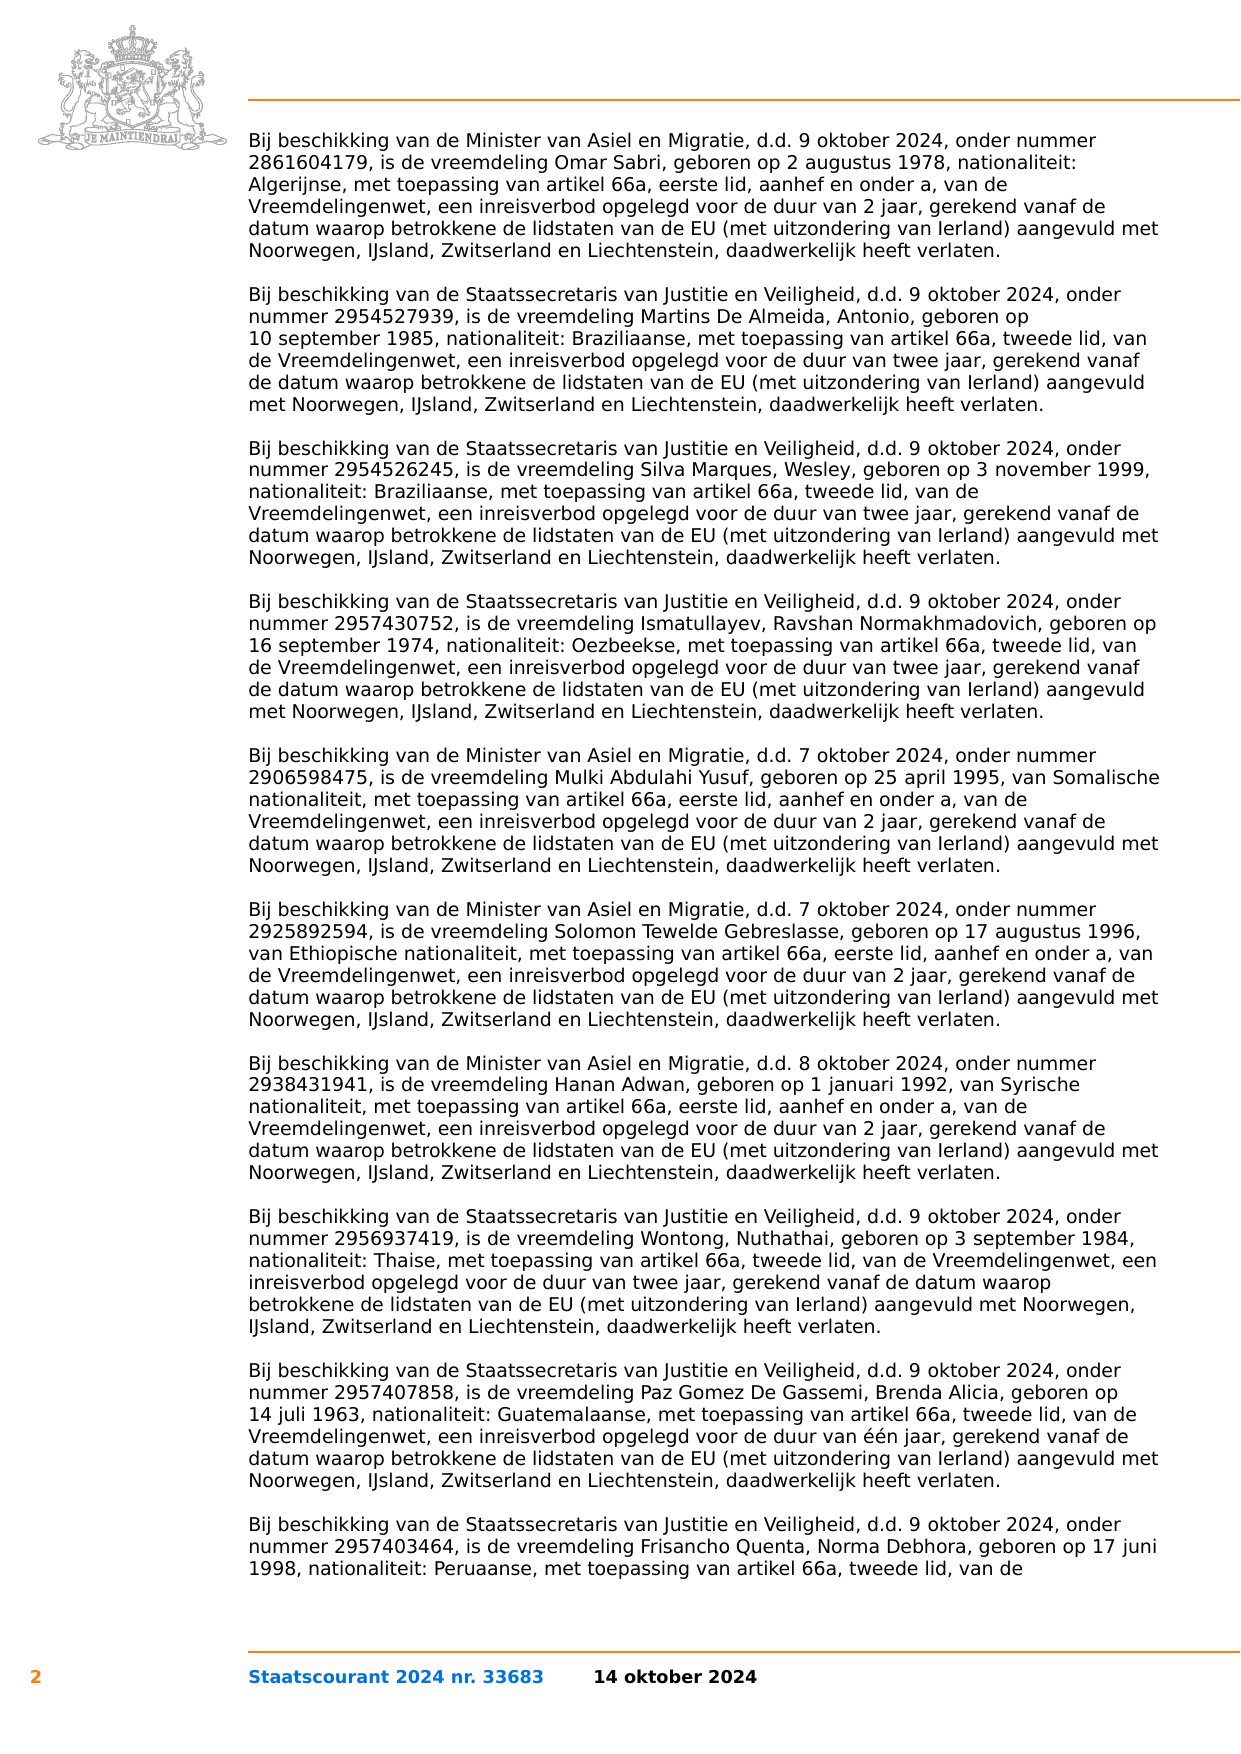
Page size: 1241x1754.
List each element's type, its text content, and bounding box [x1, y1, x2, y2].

text Bij beschikking van de Minister van Asiel en Migratie, d.d. 8 oktober 2024, onder nummer 2938431941, is de vreemdeling Hanan Adwan, geboren op 1 januari 1992, van Syrische nationaliteit, met toepassing van artikel 66a, eerste lid, aanhef en onder a, van de Vreemdelingenwet, een inreisverbod opgelegd voor de duur van 2 jaar, gerekend vanaf de datum waarop betrokkene de lidstaten van de EU (met uitzondering van Ierland) aangevuld met Noorwegen, IJsland, Zwitserland en Liechtenstein, daadwerkelijk heeft verlaten. [248, 1052, 1163, 1184]
text Bij beschikking van de Staatssecretaris van Justitie en Veiligheid, d.d. 9 oktober 2024, onder nummer 2957430752, is de vreemdeling Ismatullayev, Ravshan Normakhmadovich, geboren op 16 september 1974, nationaliteit: Oezbeekse, met toepassing van artikel 66a, tweede lid, van de Vreemdelingenwet, een inreisverbod opgelegd voor de duur van twee jaar, gerekend vanaf de datum waarop betrokkene de lidstaten van de EU (met uitzondering van Ierland) aangevuld met Noorwegen, IJsland, Zwitserland en Liechtenstein, daadwerkelijk heeft verlaten. [248, 591, 1163, 723]
text Bij beschikking van de Minister van Asiel en Migratie, d.d. 9 oktober 2024, onder nummer 2861604179, is de vreemdeling Omar Sabri, geboren op 2 augustus 1978, nationaliteit: Algerijnse, met toepassing van artikel 66a, eerste lid, aanhef en onder a, van de Vreemdelingenwet, een inreisverbod opgelegd voor de duur van 2 jaar, gerekend vanaf de datum waarop betrokkene de lidstaten van de EU (met uitzondering van Ierland) aangevuld met Noorwegen, IJsland, Zwitserland en Liechtenstein, daadwerkelijk heeft verlaten. [248, 130, 1163, 262]
text Bij beschikking van de Staatssecretaris van Justitie en Veiligheid, d.d. 9 oktober 2024, onder nummer 2957407858, is de vreemdeling Paz Gomez De Gassemi, Brenda Alicia, geboren op 14 juli 1963, nationaliteit: Guatemalaanse, met toepassing van artikel 66a, tweede lid, van de Vreemdelingenwet, een inreisverbod opgelegd voor de duur van één jaar, gerekend vanaf de datum waarop betrokkene de lidstaten van de EU (met uitzondering van Ierland) aangevuld met Noorwegen, IJsland, Zwitserland en Liechtenstein, daadwerkelijk heeft verlaten. [248, 1360, 1163, 1492]
text Bij beschikking van de Staatssecretaris van Justitie en Veiligheid, d.d. 9 oktober 2024, onder nummer 2956937419, is de vreemdeling Wontong, Nuthathai, geboren op 3 september 1984, nationaliteit: Thaise, met toepassing van artikel 66a, tweede lid, van de Vreemdelingenwet, een inreisverbod opgelegd voor de duur van twee jaar, gerekend vanaf de datum waarop betrokkene de lidstaten van de EU (met uitzondering van Ierland) aangevuld met Noorwegen, IJsland, Zwitserland en Liechtenstein, daadwerkelijk heeft verlaten. [248, 1206, 1163, 1338]
text Bij beschikking van de Staatssecretaris van Justitie en Veiligheid, d.d. 9 oktober 2024, onder nummer 2954526245, is de vreemdeling Silva Marques, Wesley, geboren op 3 november 1999, nationaliteit: Braziliaanse, met toepassing van artikel 66a, tweede lid, van de Vreemdelingenwet, een inreisverbod opgelegd voor de duur van twee jaar, gerekend vanaf de datum waarop betrokkene de lidstaten van de EU (met uitzondering van Ierland) aangevuld met Noorwegen, IJsland, Zwitserland en Liechtenstein, daadwerkelijk heeft verlaten. [248, 437, 1163, 569]
text Bij beschikking van de Staatssecretaris van Justitie en Veiligheid, d.d. 9 oktober 2024, onder nummer 2957403464, is de vreemdeling Frisancho Quenta, Norma Debhora, geboren op 17 juni 1998, nationaliteit: Peruaanse, met toepassing van artikel 66a, tweede lid, van de [248, 1514, 1163, 1579]
text Bij beschikking van de Minister van Asiel en Migratie, d.d. 7 oktober 2024, onder nummer 2906598475, is de vreemdeling Mulki Abdulahi Yusuf, geboren op 25 april 1995, van Somalische nationaliteit, met toepassing van artikel 66a, eerste lid, aanhef en onder a, van de Vreemdelingenwet, een inreisverbod opgelegd voor de duur van 2 jaar, gerekend vanaf de datum waarop betrokkene de lidstaten van de EU (met uitzondering van Ierland) aangevuld met Noorwegen, IJsland, Zwitserland en Liechtenstein, daadwerkelijk heeft verlaten. [248, 745, 1163, 877]
text Bij beschikking van de Minister van Asiel en Migratie, d.d. 7 oktober 2024, onder nummer 2925892594, is de vreemdeling Solomon Tewelde Gebreslasse, geboren op 17 augustus 1996, van Ethiopische nationaliteit, met toepassing van artikel 66a, eerste lid, aanhef en onder a, van de Vreemdelingenwet, een inreisverbod opgelegd voor de duur van 2 jaar, gerekend vanaf de datum waarop betrokkene de lidstaten van de EU (met uitzondering van Ierland) aangevuld met Noorwegen, IJsland, Zwitserland en Liechtenstein, daadwerkelijk heeft verlaten. [248, 899, 1163, 1031]
text Bij beschikking van de Staatssecretaris van Justitie en Veiligheid, d.d. 9 oktober 2024, onder nummer 2954527939, is de vreemdeling Martins De Almeida, Antonio, geboren op 10 september 1985, nationaliteit: Braziliaanse, met toepassing van artikel 66a, tweede lid, van de Vreemdelingenwet, een inreisverbod opgelegd voor de duur van twee jaar, gerekend vanaf de datum waarop betrokkene de lidstaten van de EU (met uitzondering van Ierland) aangevuld met Noorwegen, IJsland, Zwitserland en Liechtenstein, daadwerkelijk heeft verlaten. [248, 284, 1163, 416]
picture [38, 25, 227, 150]
